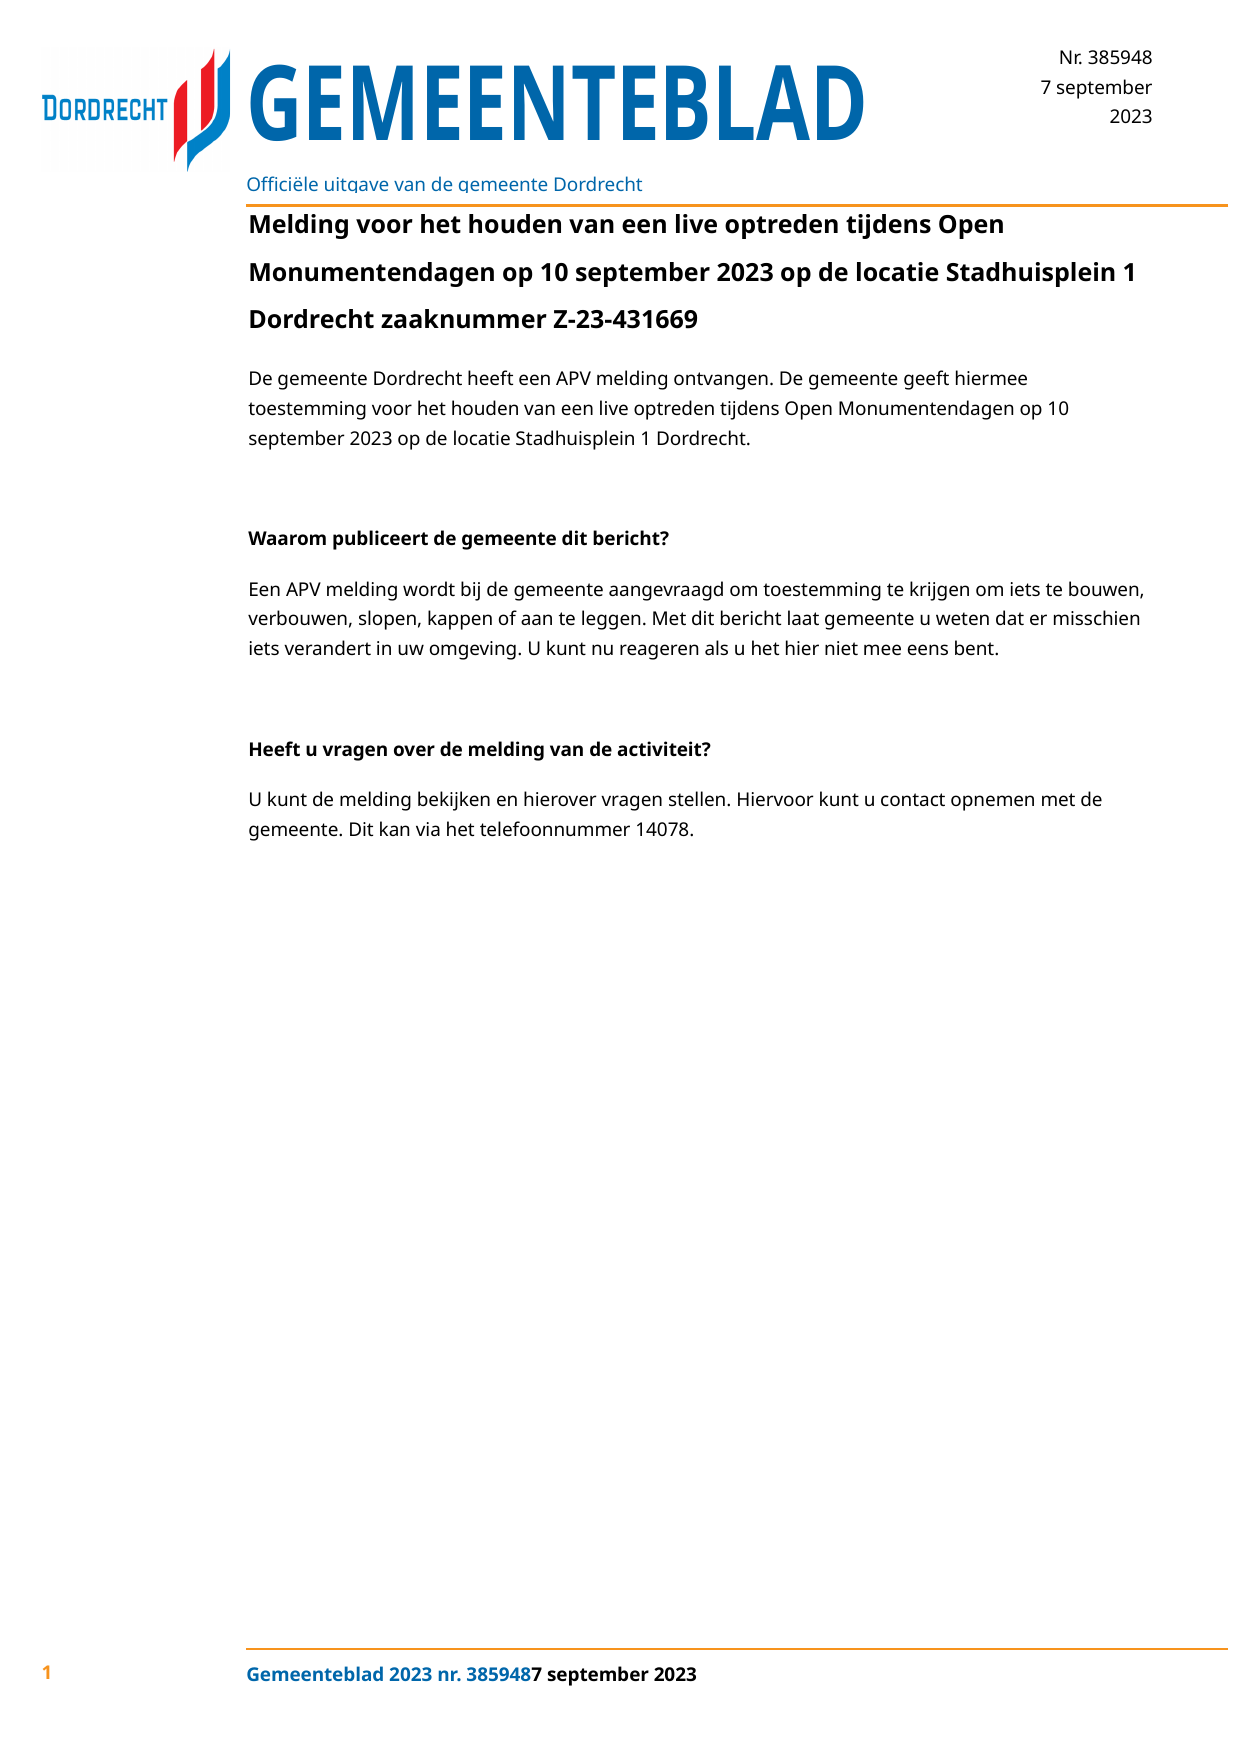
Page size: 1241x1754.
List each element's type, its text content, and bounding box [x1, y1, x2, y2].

text De gemeente Dordrecht heeft een APV melding ontvangen. De gemeente geeft hiermee toestemming voor het houden van een live optreden tijdens Open Monumentendagen op 10 september 2023 op de locatie Stadhuisplein 1 Dordrecht. [248, 366, 1152, 450]
picture [41, 47, 231, 172]
text Een APV melding wordt bij de gemeente aangevraagd om toestemming te krijgen om iets te bouwen, verbouwen, slopen, kappen of aan te leggen. Met dit bericht laat gemeente u weten dat er misschien iets verandert in uw omgeving. U kunt nu reageren als u het hier niet mee eens bent. [248, 576, 1152, 661]
text U kunt de melding bekijken en hierover vragen stellen. Hiervoor kunt u contact opnemen met de gemeente. Dit kan via het telefoonnummer 14078. [248, 786, 1152, 842]
text Melding voor het houden van een live optreden tijdens Open Monumentendagen op 10 september 2023 op de locatie Stadhuisplein 1 Dordrecht zaaknummer Z-23-431669 [248, 207, 1152, 336]
text Waarom publiceert de gemeente dit bericht? [248, 526, 1152, 551]
text Heeft u vragen over de melding van de activiteit? [248, 736, 1152, 762]
